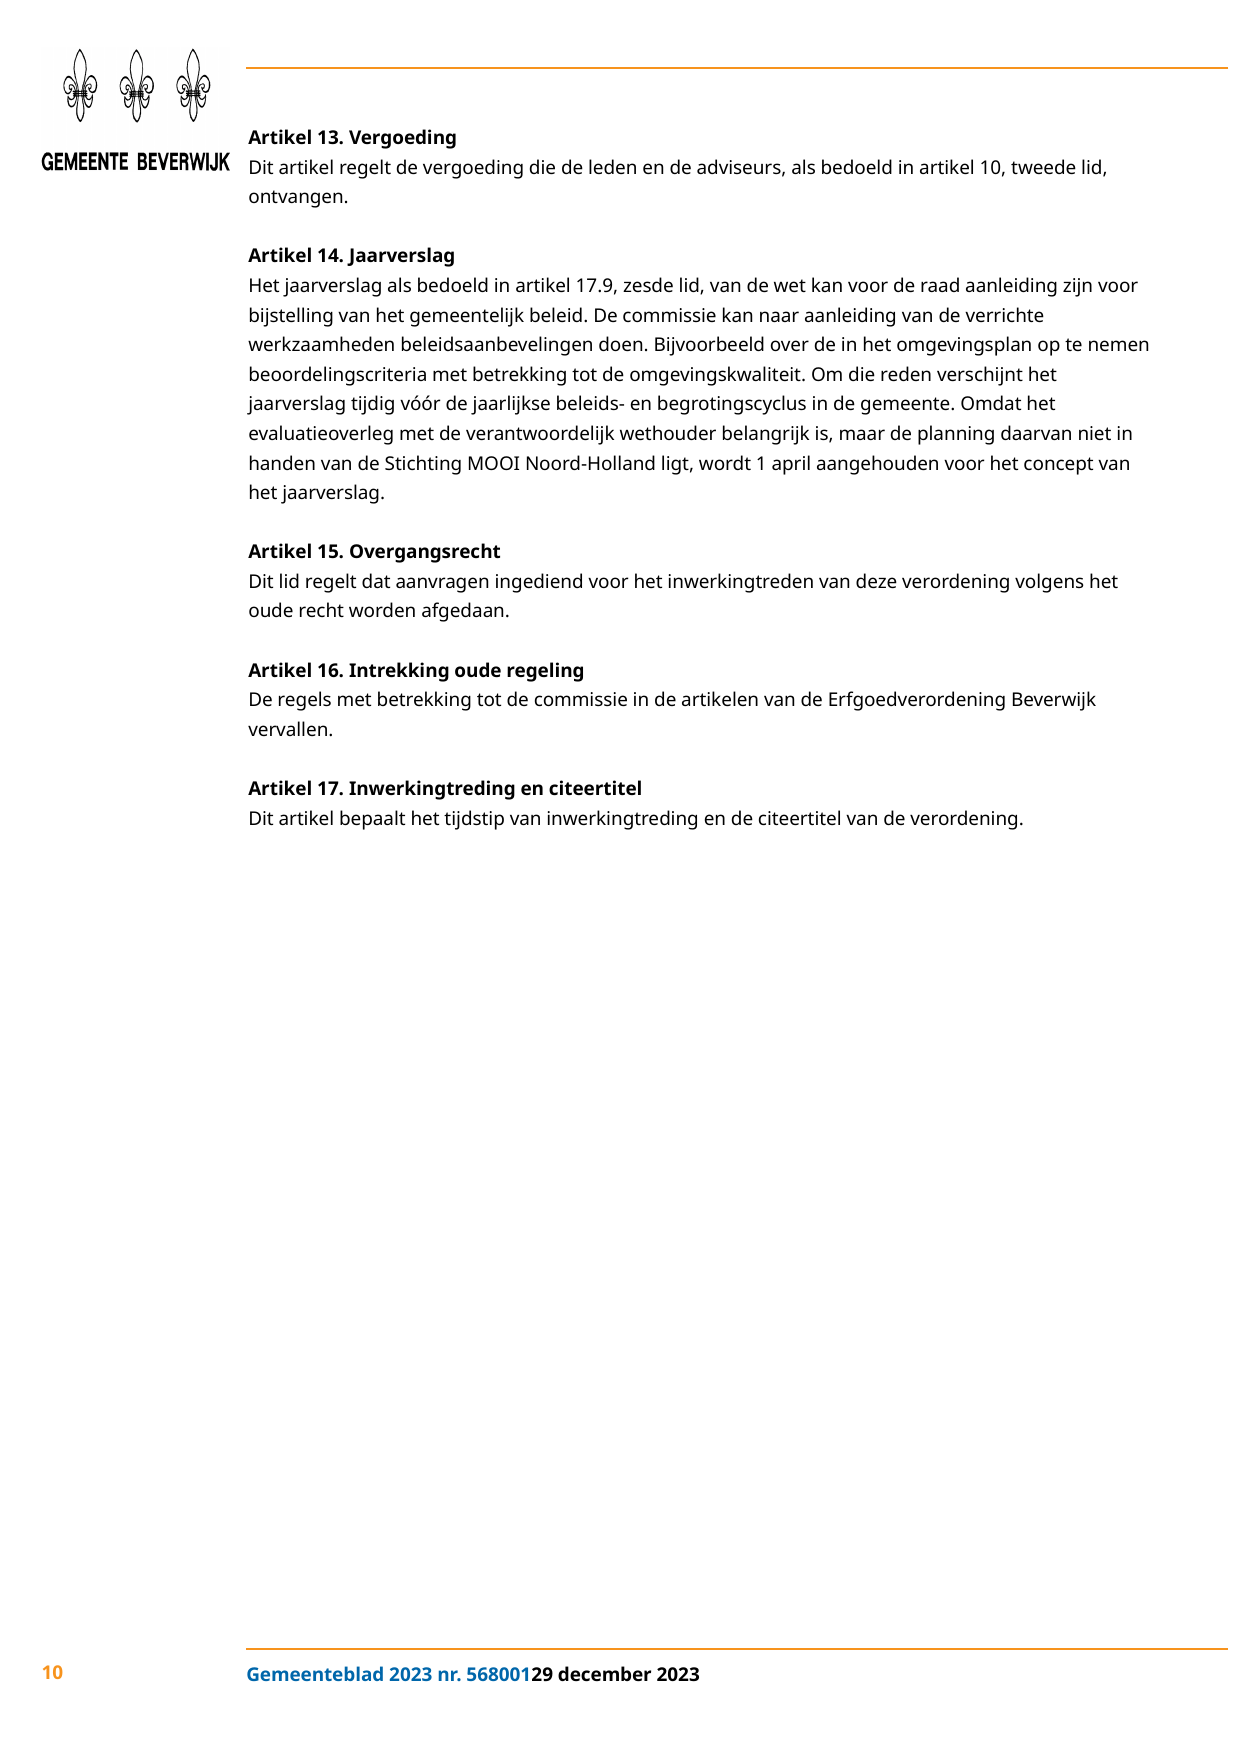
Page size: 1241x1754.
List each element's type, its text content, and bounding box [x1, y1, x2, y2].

text Artikel 17. Inwerkingtreding en citeertitel [248, 775, 1152, 801]
text Artikel 15. Overgangsrecht [248, 538, 1152, 564]
text Artikel 13. Vergoeding [248, 124, 1152, 150]
picture [41, 47, 231, 172]
text Het jaarverslag als bedoeld in artikel 17.9, zesde lid, van de wet kan voor de raad aanleiding zijn voor bijstelling van het gemeentelijk beleid. De commissie kan naar aanleiding van de verrichte werkzaamheden beleidsaanbevelingen doen. Bijvoorbeeld over de in het omgevingsplan op te nemen beoordelingscriteria met betrekking tot de omgevingskwaliteit. Om die reden verschijnt het jaarverslag tijdig vóór de jaarlijkse beleids- en begrotingscyclus in de gemeente. Omdat het evaluatieoverleg met de verantwoordelijk wethouder belangrijk is, maar de planning daarvan niet in handen van de Stichting MOOI Noord-Holland ligt, wordt 1 april aangehouden voor het concept van het jaarverslag. [248, 272, 1152, 505]
text Dit lid regelt dat aanvragen ingediend voor het inwerkingtreden van deze verordening volgens het oude recht worden afgedaan. [248, 568, 1152, 623]
text Artikel 16. Intrekking oude regeling [248, 657, 1152, 683]
text De regels met betrekking tot de commissie in de artikelen van de Erfgoedverordening Beverwijk vervallen. [248, 686, 1152, 742]
text Dit artikel regelt de vergoeding die de leden en de adviseurs, als bedoeld in artikel 10, tweede lid, ontvangen. [248, 154, 1152, 209]
text Artikel 14. Jaarverslag [248, 243, 1152, 268]
text Dit artikel bepaalt het tijdstip van inwerkingtreding en de citeertitel van de verordening. [248, 805, 1152, 831]
